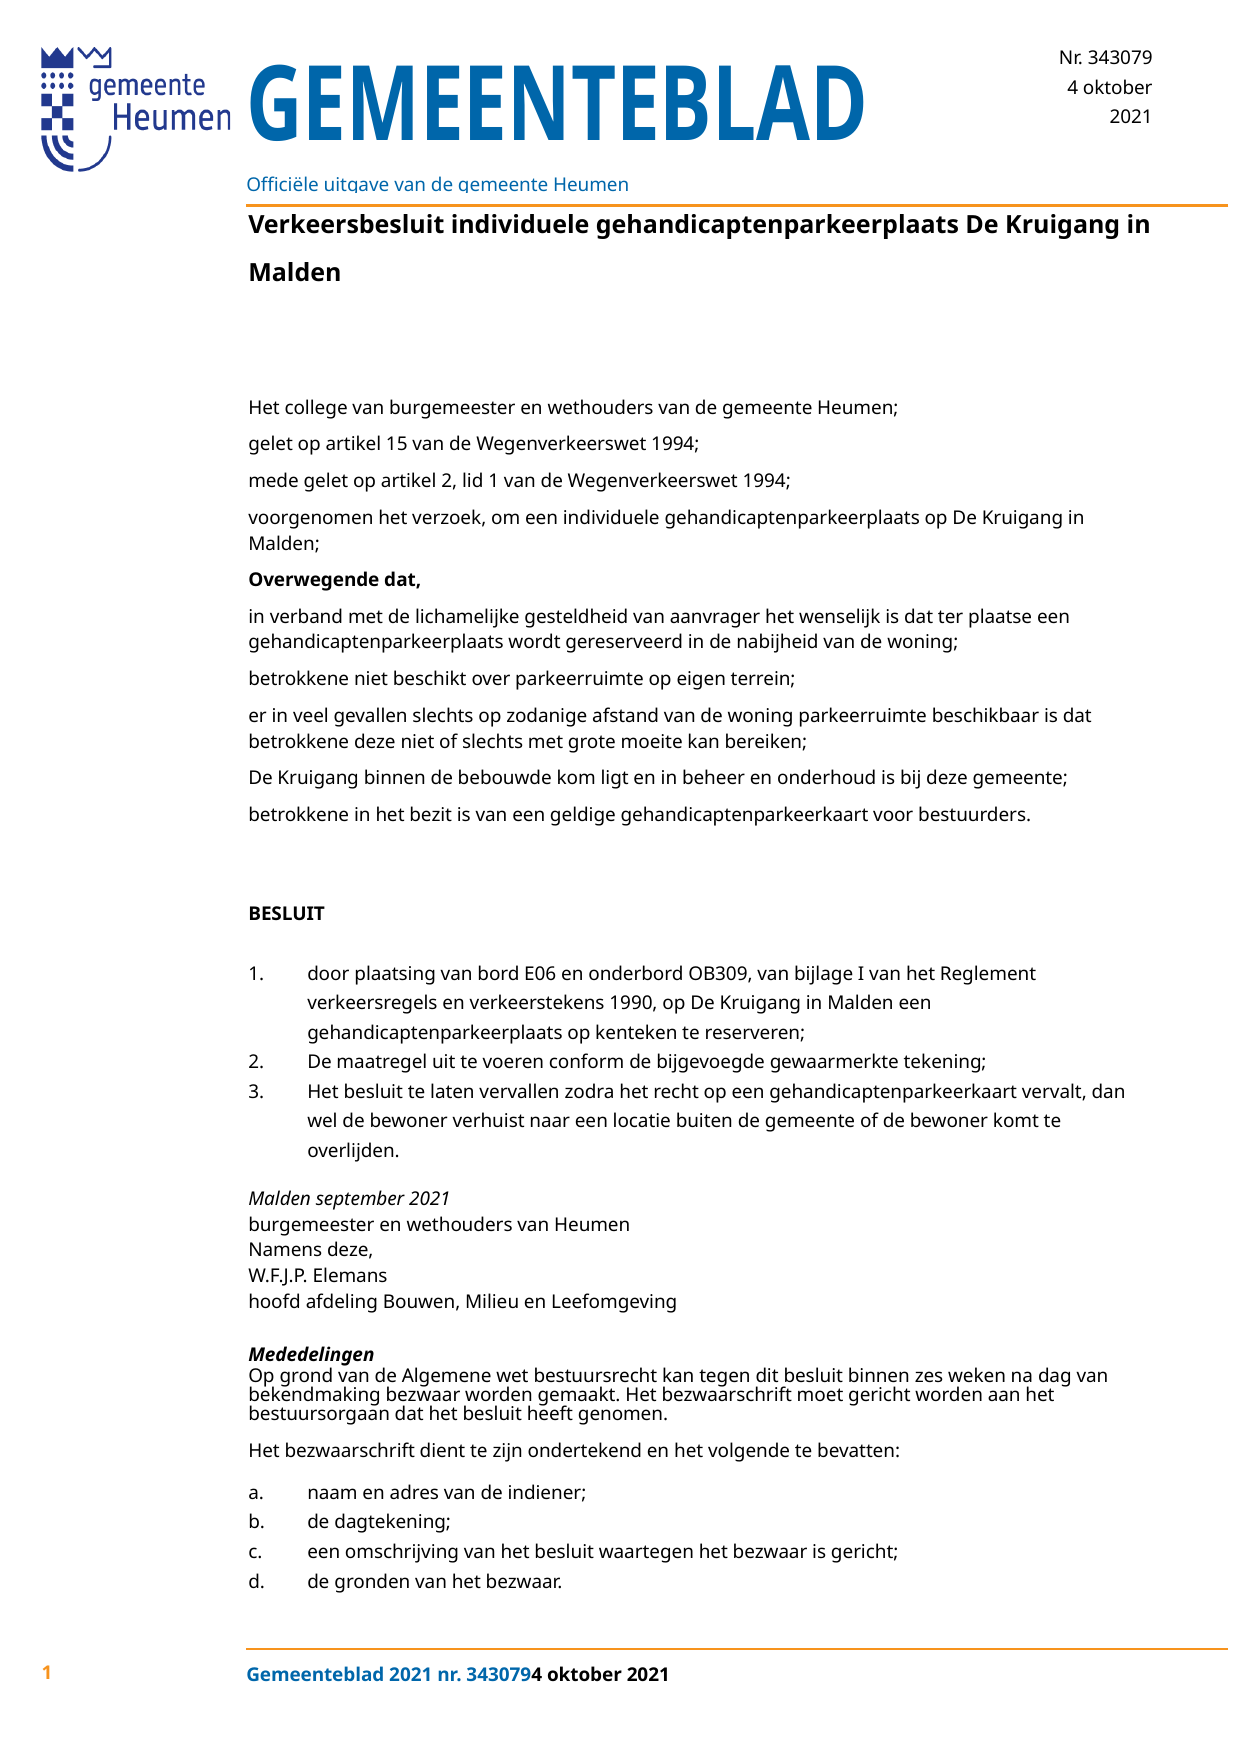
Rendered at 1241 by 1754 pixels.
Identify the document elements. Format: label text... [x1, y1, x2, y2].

list een omschrijving van het besluit waartegen het bezwaar is gericht; [248, 1538, 1152, 1564]
text Namens deze, [248, 1236, 1152, 1262]
text De Kruigang binnen de bebouwde kom ligt en in beheer en onderhoud is bij deze gemeente; [248, 764, 1152, 790]
text betrokkene niet beschikt over parkeerruimte op eigen terrein; [248, 665, 1152, 691]
text Het college van burgemeester en wethouders van de gemeente Heumen; [248, 394, 1152, 420]
text betrokkene in het bezit is van een geldige gehandicaptenparkeerkaart voor bestuurders. [248, 801, 1152, 827]
list door plaatsing van bord E06 en onderbord OB309, van bijlage I van het Reglement verkeersregels en verkeerstekens 1990, op De Kruigang in Malden een gehandicaptenparkeerplaats op kenteken te reserveren; [248, 960, 1152, 1044]
text Het bezwaarschrift dient te zijn ondertekend en het volgende te bevatten: [248, 1442, 1152, 1461]
text Mededelingen [248, 1341, 1152, 1367]
text in verband met de lichamelijke gesteldheid van aanvrager het wenselijk is dat ter plaatse een gehandicaptenparkeerplaats wordt gereserveerd in de nabijheid van de woning; [248, 603, 1152, 654]
text burgemeester en wethouders van Heumen [248, 1211, 1152, 1236]
text mede gelet op artikel 2, lid 1 van de Wegenverkeerswet 1994; [248, 467, 1152, 493]
text Malden september 2021 [248, 1185, 1152, 1211]
text Op grond van de Algemene wet bestuursrecht kan tegen dit besluit binnen zes weken na dag van bekendmaking bezwaar worden gemaakt. Het bezwaarschrift moet gericht worden aan het bestuursorgaan dat het besluit heeft genomen. [248, 1367, 1152, 1424]
text W.F.J.P. Elemans [248, 1262, 1152, 1288]
text er in veel gevallen slechts op zodanige afstand van de woning parkeerruimte beschikbaar is dat betrokkene deze niet of slechts met grote moeite kan bereiken; [248, 702, 1152, 753]
text Overwegende dat, [248, 566, 1152, 592]
text voorgenomen het verzoek, om een individuele gehandicaptenparkeerplaats op De Kruigang in Malden; [248, 504, 1152, 555]
text gelet op artikel 15 van de Wegenverkeerswet 1994; [248, 431, 1152, 456]
list naam en adres van de indiener; [248, 1479, 1152, 1505]
list Het besluit te laten vervallen zodra het recht op een gehandicaptenparkeerkaart vervalt, dan wel de bewoner verhuist naar een locatie buiten de gemeente of de bewoner komt te overlijden. [248, 1078, 1152, 1163]
list De maatregel uit te voeren conform de bijgevoegde gewaarmerkte tekening; [248, 1048, 1152, 1074]
list de dagtekening; [248, 1509, 1152, 1534]
picture [41, 47, 231, 172]
text BESLUIT [248, 901, 1152, 926]
text Verkeersbesluit individuele gehandicaptenparkeerplaats De Kruigang in Malden [248, 207, 1152, 288]
text hoofd afdeling Bouwen, Milieu en Leefomgeving [248, 1288, 1152, 1314]
list de gronden van het bezwaar. [248, 1568, 1152, 1593]
